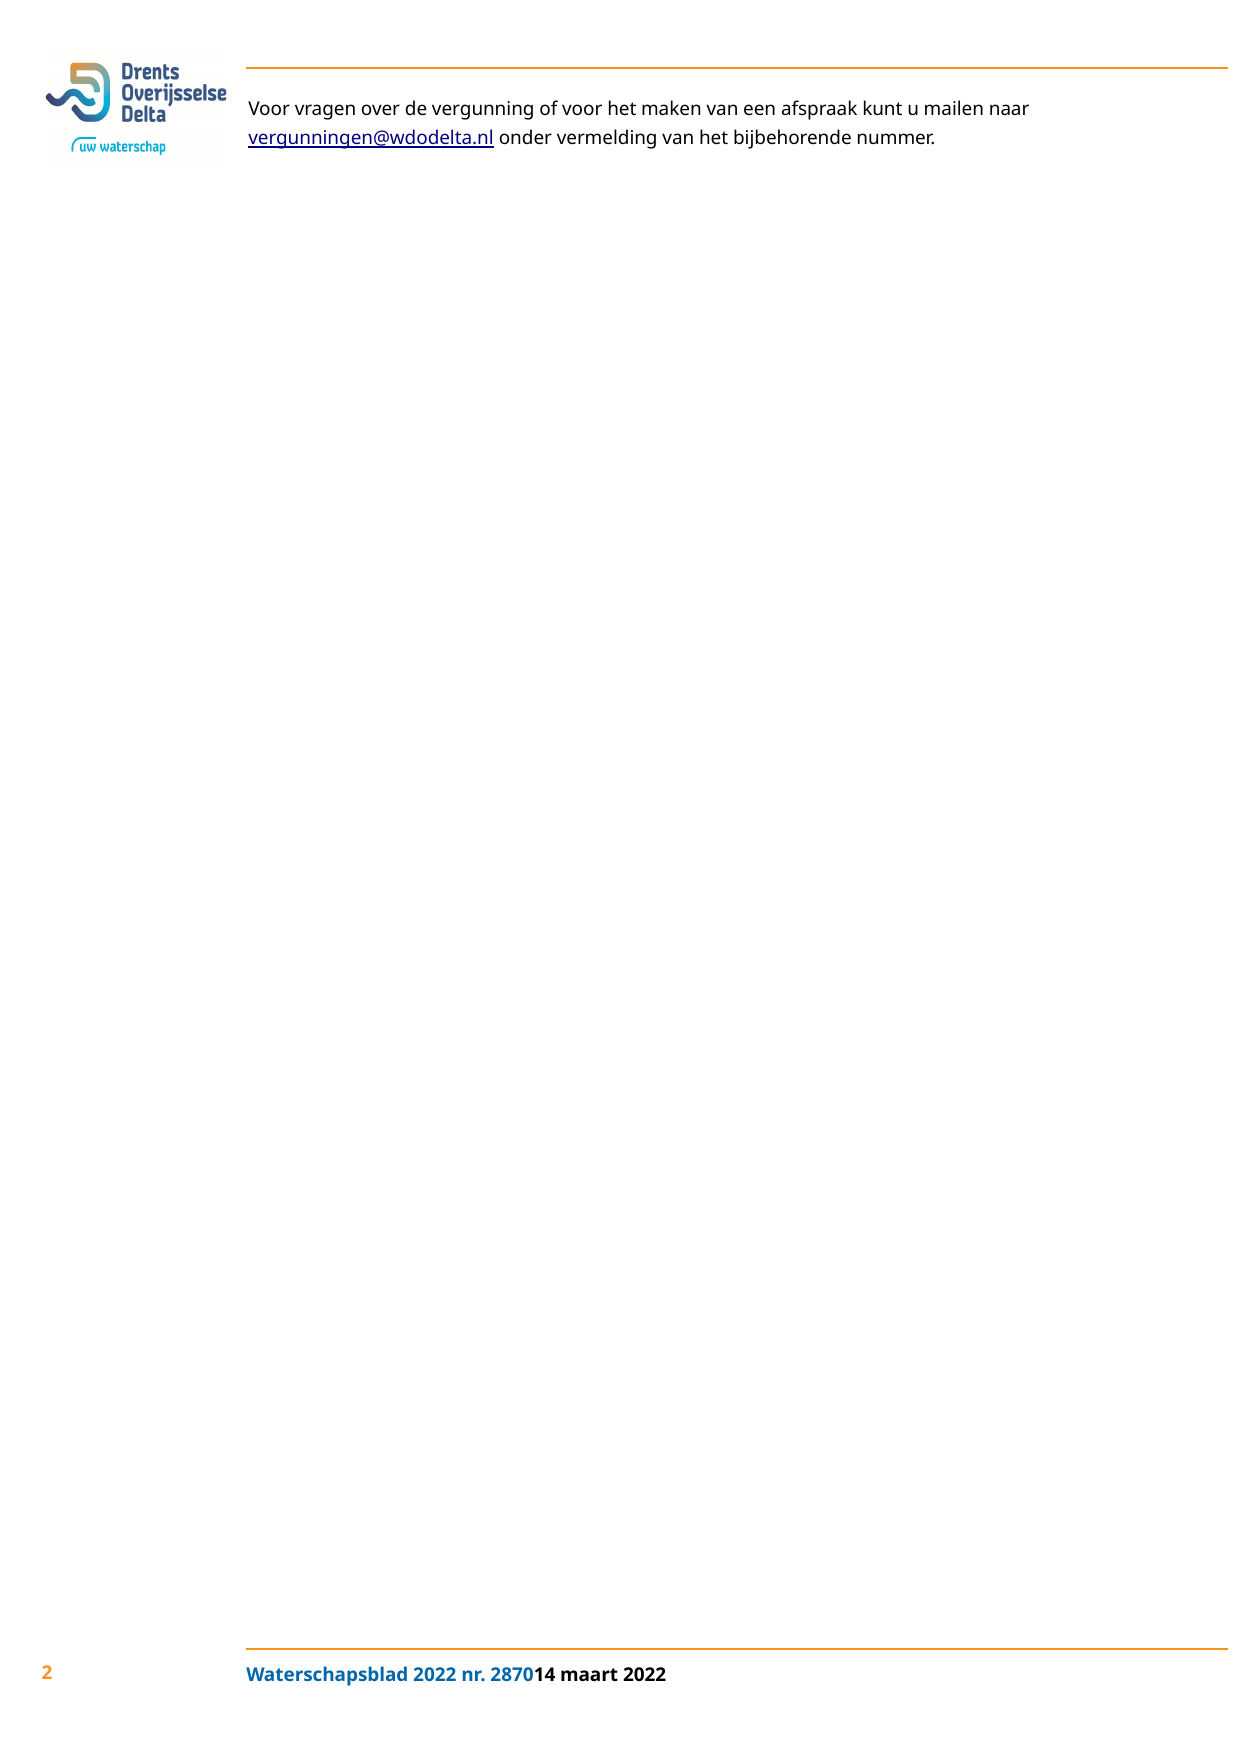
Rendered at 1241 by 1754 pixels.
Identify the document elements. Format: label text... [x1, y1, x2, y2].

picture [41, 47, 231, 172]
text Voor vragen over de vergunning of voor het maken van een afspraak kunt u mailen naar vergunningen@wdodelta.nl onder vermelding van het bijbehorende nummer. [248, 95, 1152, 150]
